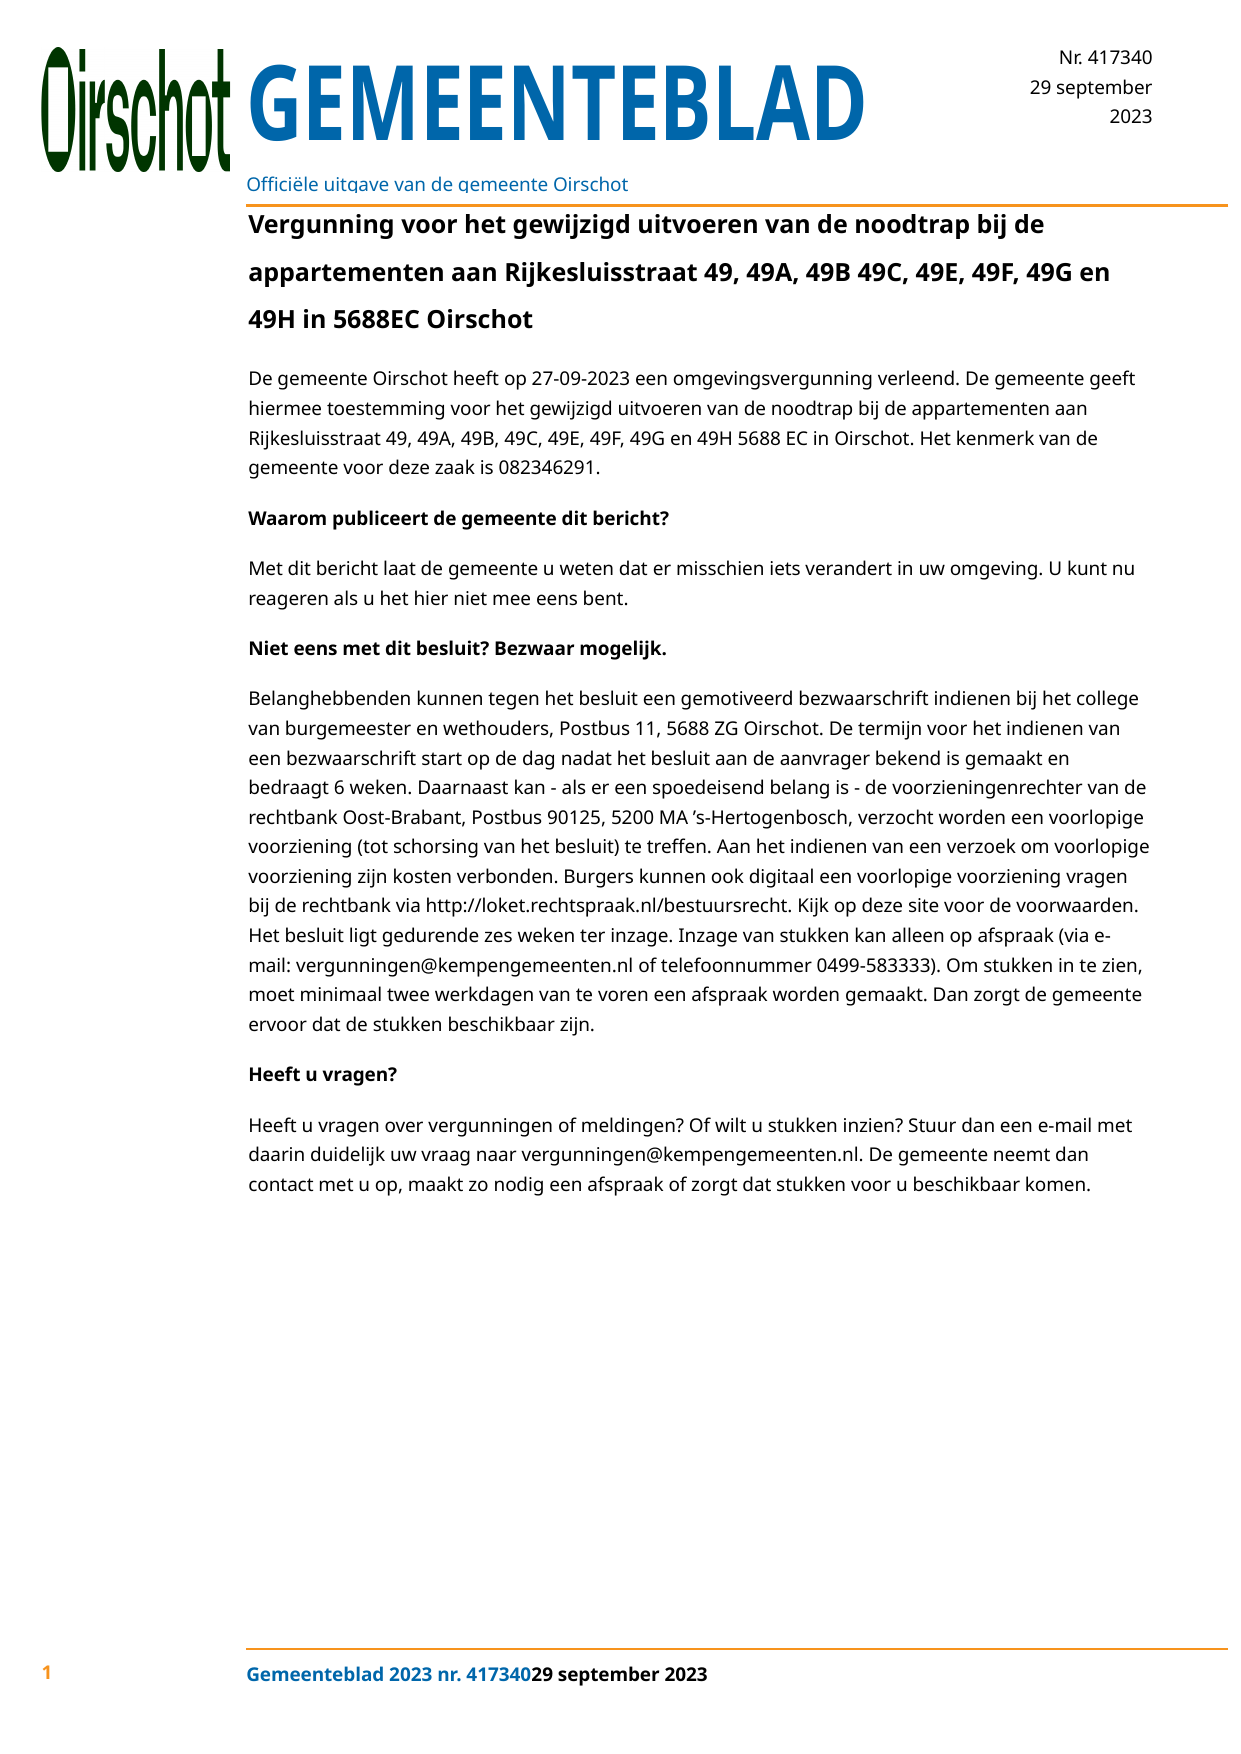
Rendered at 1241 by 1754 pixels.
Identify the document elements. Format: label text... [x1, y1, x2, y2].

text Met dit bericht laat de gemeente u weten dat er misschien iets verandert in uw omgeving. U kunt nu reageren als u het hier niet mee eens bent. [248, 555, 1152, 610]
text Heeft u vragen? [248, 1061, 1152, 1087]
picture [41, 47, 231, 172]
text De gemeente Oirschot heeft op 27-09-2023 een omgevingsvergunning verleend. De gemeente geeft hiermee toestemming voor het gewijzigd uitvoeren van de noodtrap bij de appartementen aan Rijkesluisstraat 49, 49A, 49B, 49C, 49E, 49F, 49G en 49H 5688 EC in Oirschot. Het kenmerk van de gemeente voor deze zaak is 082346291. [248, 366, 1152, 480]
text Belanghebbenden kunnen tegen het besluit een gemotiveerd bezwaarschrift indienen bij het college van burgemeester en wethouders, Postbus 11, 5688 ZG Oirschot. De termijn voor het indienen van een bezwaarschrift start op de dag nadat het besluit aan de aanvrager bekend is gemaakt en bedraagt 6 weken. Daarnaast kan - als er een spoedeisend belang is - de voorzieningenrechter van de rechtbank Oost-Brabant, Postbus 90125, 5200 MA ’s-Hertogenbosch, verzocht worden een voorlopige voorziening (tot schorsing van het besluit) te treffen. Aan het indienen van een verzoek om voorlopige voorziening zijn kosten verbonden. Burgers kunnen ook digitaal een voorlopige voorziening vragen bij de rechtbank via http://loket.rechtspraak.nl/bestuursrecht. Kijk op deze site voor de voorwaarden. Het besluit ligt gedurende zes weken ter inzage. Inzage van stukken kan alleen op afspraak (via e-mail: vergunningen@kempengemeenten.nl of telefoonnummer 0499-583333). Om stukken in te zien, moet minimaal twee werkdagen van te voren een afspraak worden gemaakt. Dan zorgt de gemeente ervoor dat de stukken beschikbaar zijn. [248, 686, 1152, 1037]
text Heeft u vragen over vergunningen of meldingen? Of wilt u stukken inzien? Stuur dan een e-mail met daarin duidelijk uw vraag naar vergunningen@kempengemeenten.nl. De gemeente neemt dan contact met u op, maakt zo nodig een afspraak of zorgt dat stukken voor u beschikbaar komen. [248, 1112, 1152, 1197]
text Niet eens met dit besluit? Bezwaar mogelijk. [248, 635, 1152, 661]
text Vergunning voor het gewijzigd uitvoeren van de noodtrap bij de appartementen aan Rijkesluisstraat 49, 49A, 49B 49C, 49E, 49F, 49G en 49H in 5688EC Oirschot [248, 207, 1152, 336]
text Waarom publiceert de gemeente dit bericht? [248, 505, 1152, 530]
